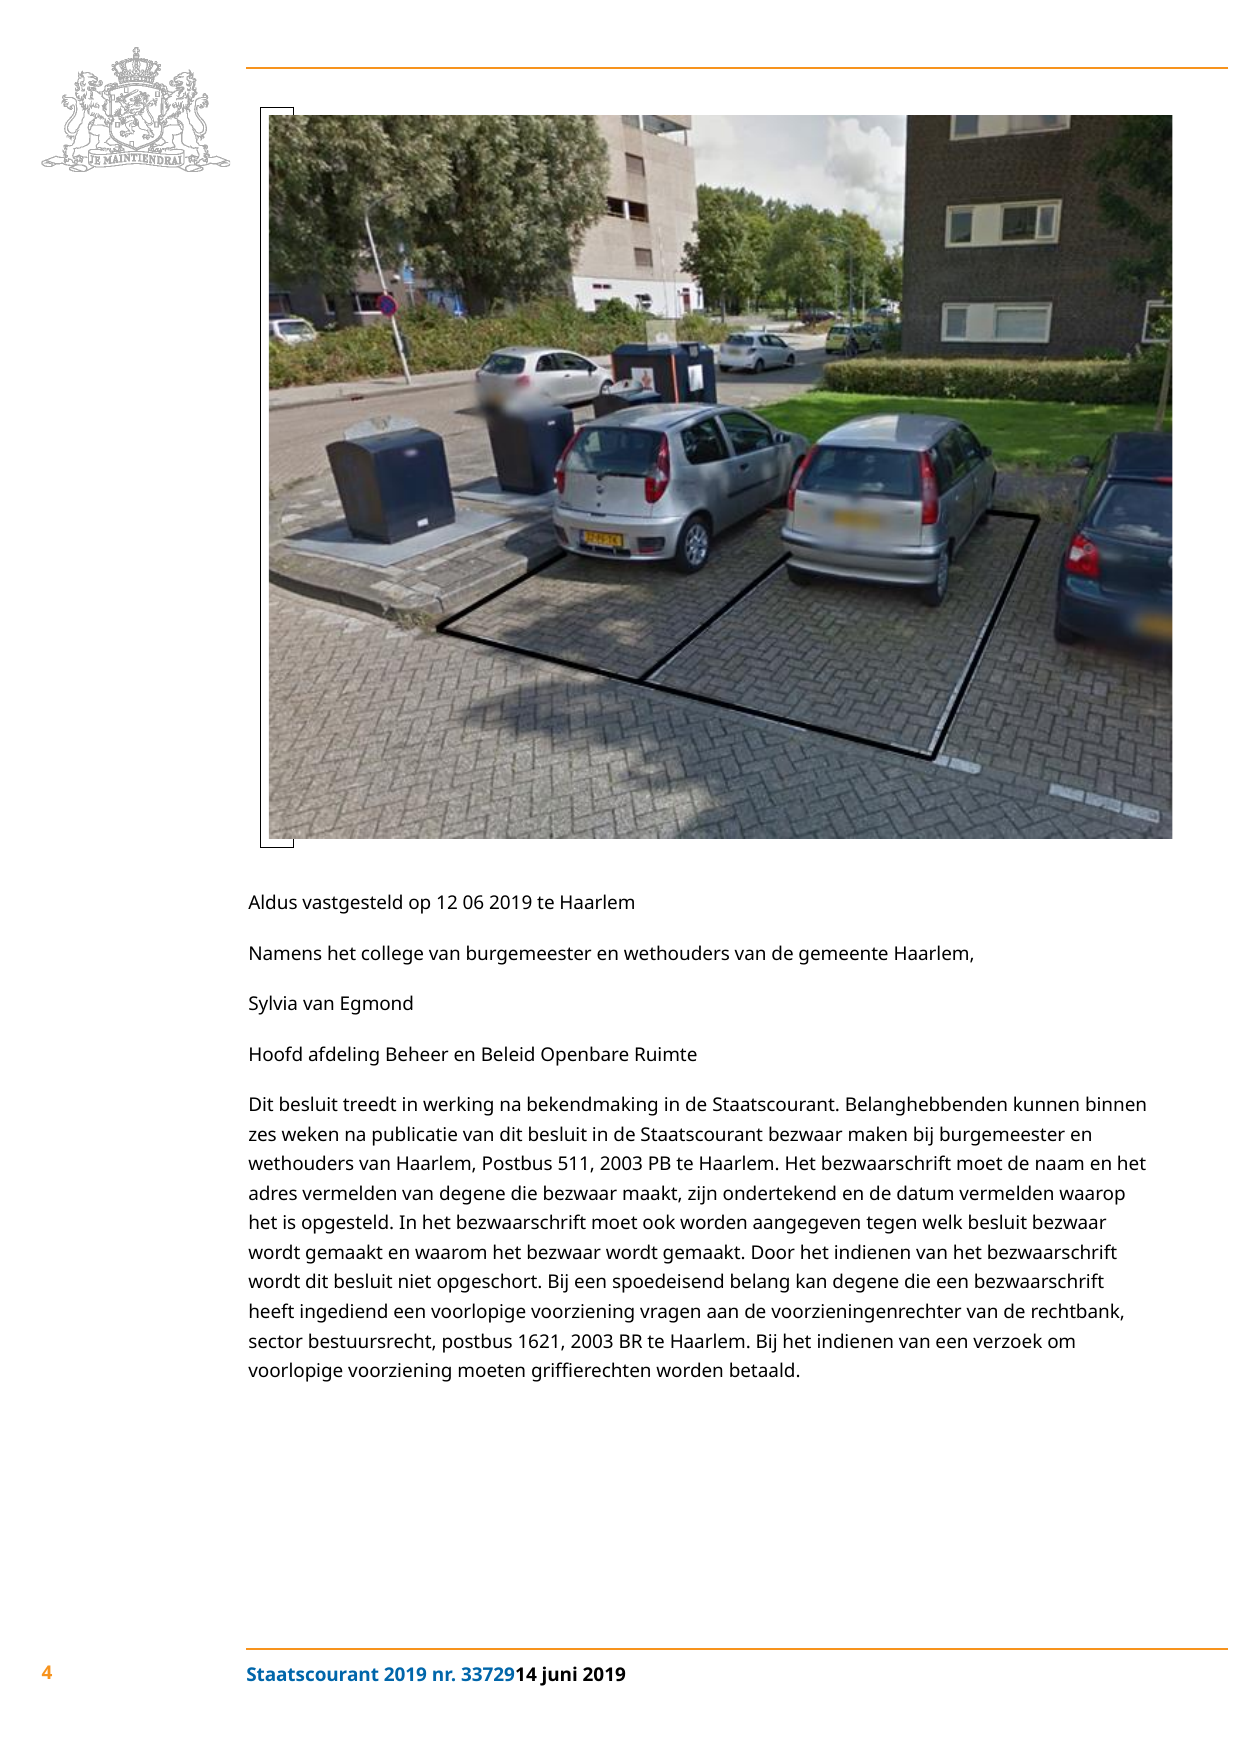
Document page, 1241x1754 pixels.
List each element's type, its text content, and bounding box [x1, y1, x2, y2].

text Hoofd afdeling Beheer en Beleid Openbare Ruimte [248, 1041, 1152, 1066]
text Sylvia van Egmond [248, 990, 1152, 1016]
text Namens het college van burgemeester en wethouders van de gemeente Haarlem, [248, 940, 1152, 966]
picture [41, 47, 231, 172]
picture [268, 115, 1173, 839]
text Aldus vastgesteld op 12 06 2019 te Haarlem [248, 889, 1152, 915]
text Dit besluit treedt in werking na bekendmaking in de Staatscourant. Belanghebbenden kunnen binnen zes weken na publicatie van dit besluit in de Staatscourant bezwaar maken bij burgemeester en wethouders van Haarlem, Postbus 511, 2003 PB te Haarlem. Het bezwaarschrift moet de naam en het adres vermelden van degene die bezwaar maakt, zijn ondertekend en de datum vermelden waarop het is opgesteld. In het bezwaarschrift moet ook worden aangegeven tegen welk besluit bezwaar wordt gemaakt en waarom het bezwaar wordt gemaakt. Door het indienen van het bezwaarschrift wordt dit besluit niet opgeschort. Bij een spoedeisend belang kan degene die een bezwaarschrift heeft ingediend een voorlopige voorziening vragen aan de voorzieningenrechter van de rechtbank, sector bestuursrecht, postbus 1621, 2003 BR te Haarlem. Bij het indienen van een verzoek om voorlopige voorziening moeten griffierechten worden betaald. [248, 1091, 1152, 1383]
